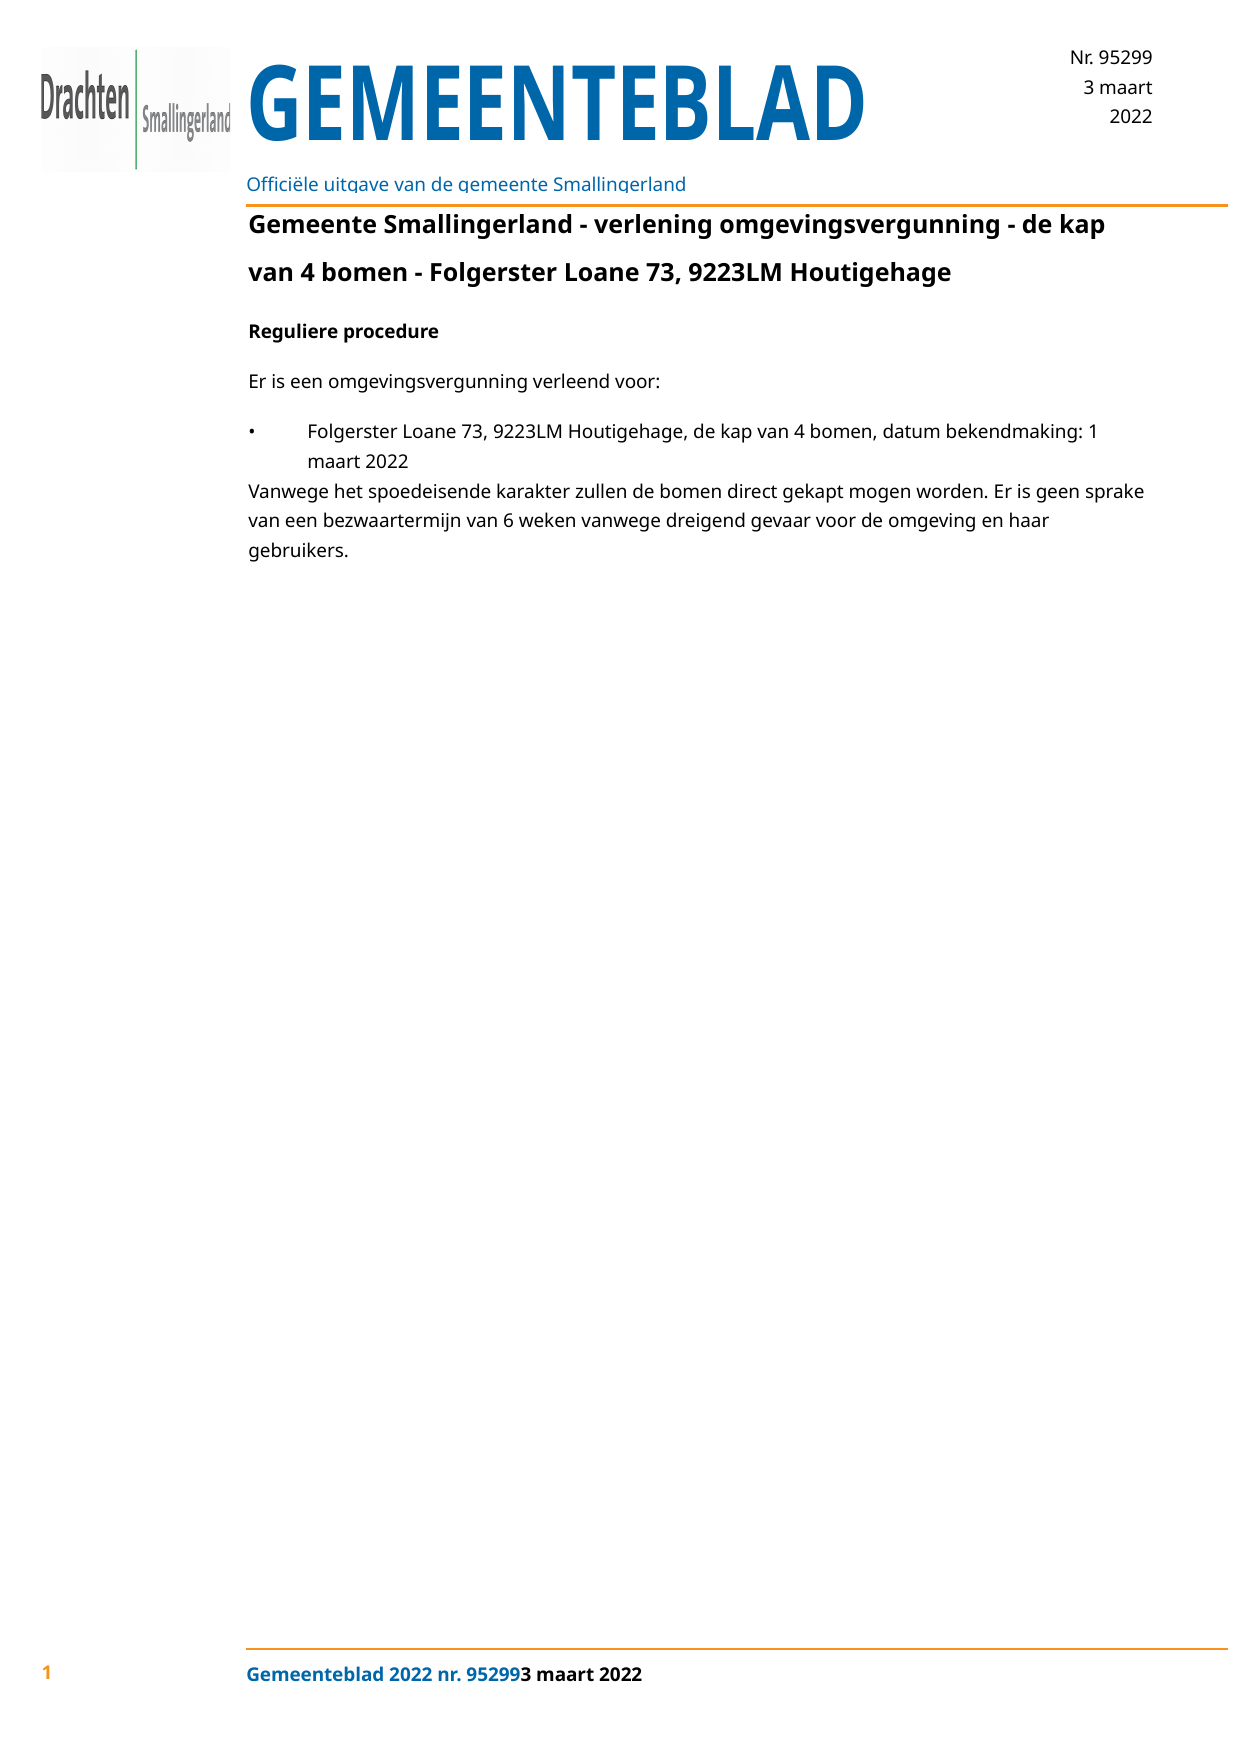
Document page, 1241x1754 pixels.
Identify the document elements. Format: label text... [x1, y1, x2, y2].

text Reguliere procedure [248, 318, 1152, 344]
list Folgerster Loane 73, 9223LM Houtigehage, de kap van 4 bomen, datum bekendmaking: 1 maart 2022 [248, 419, 1152, 474]
text Er is een omgevingsvergunning verleend voor: [248, 368, 1152, 394]
picture [41, 47, 231, 172]
text Gemeente Smallingerland - verlening omgevingsvergunning - de kap van 4 bomen - Folgerster Loane 73, 9223LM Houtigehage [248, 207, 1152, 288]
text Vanwege het spoedeisende karakter zullen de bomen direct gekapt mogen worden. Er is geen sprake van een bezwaartermijn van 6 weken vanwege dreigend gevaar voor de omgeving en haar gebruikers. [248, 478, 1152, 563]
